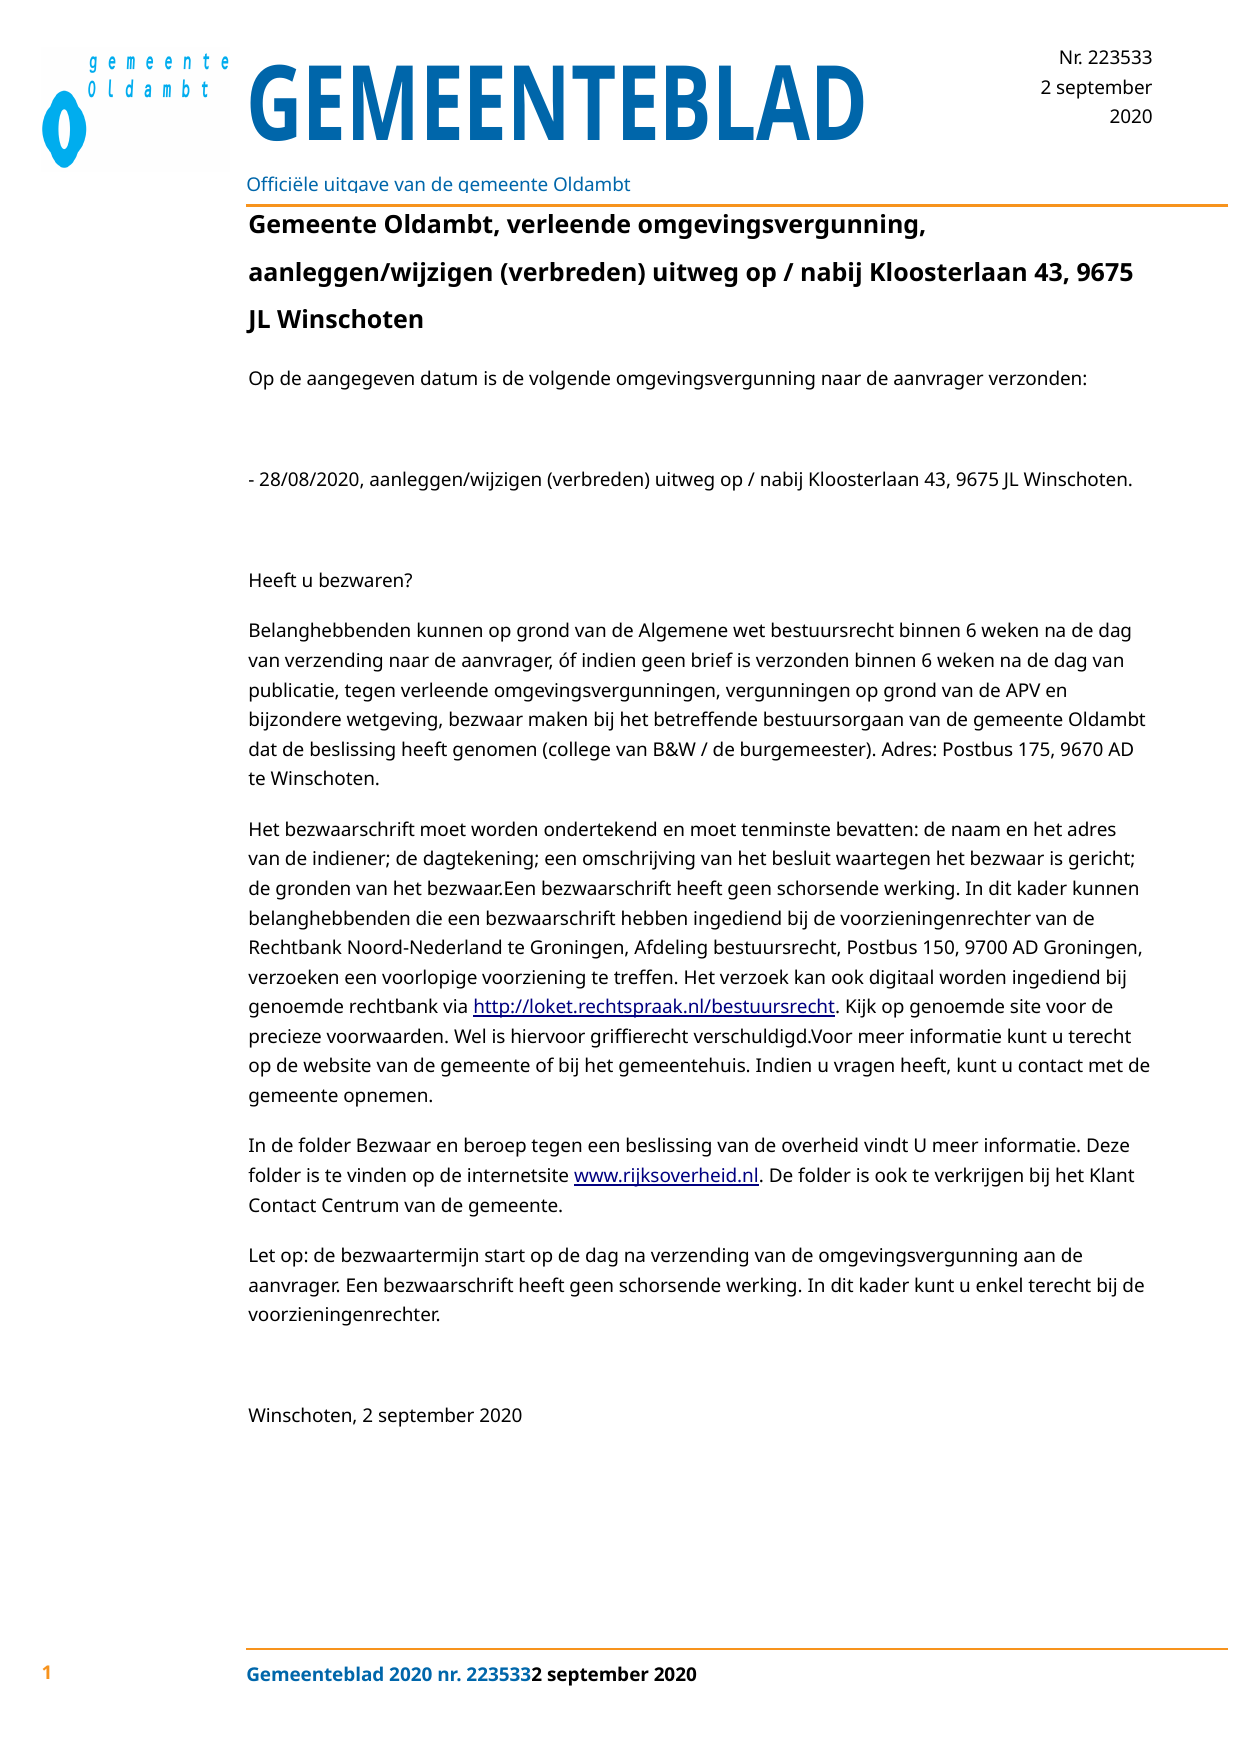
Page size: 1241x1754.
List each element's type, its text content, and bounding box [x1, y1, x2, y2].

text Belanghebbenden kunnen op grond van de Algemene wet bestuursrecht binnen 6 weken na de dag van verzending naar de aanvrager, óf indien geen brief is verzonden binnen 6 weken na de dag van publicatie, tegen verleende omgevingsvergunningen, vergunningen op grond van de APV en bijzondere wetgeving, bezwaar maken bij het betreffende bestuursorgaan van de gemeente Oldambt dat de beslissing heeft genomen (college van B&W / de burgemeester). Adres: Postbus 175, 9670 AD te Winschoten. [248, 618, 1152, 791]
text Gemeente Oldambt, verleende omgevingsvergunning, aanleggen/wijzigen (verbreden) uitweg op / nabij Kloosterlaan 43, 9675 JL Winschoten [248, 207, 1152, 336]
text Heeft u bezwaren? [248, 567, 1152, 593]
picture [41, 47, 231, 172]
text Let op: de bezwaartermijn start op de dag na verzending van de omgevingsvergunning aan de aanvrager. Een bezwaarschrift heeft geen schorsende werking. In dit kader kunt u enkel terecht bij de voorzieningenrechter. [248, 1242, 1152, 1327]
text Op de aangegeven datum is de volgende omgevingsvergunning naar de aanvrager verzonden: [248, 366, 1152, 391]
text Winschoten, 2 september 2020 [248, 1402, 1152, 1428]
text - 28/08/2020, aanleggen/wijzigen (verbreden) uitweg op / nabij Kloosterlaan 43, 9675 JL Winschoten. [248, 466, 1152, 492]
text In de folder Bezwaar en beroep tegen een beslissing van de overheid vindt U meer informatie. Deze folder is te vinden op de internetsite www.rijksoverheid.nl. De folder is ook te verkrijgen bij het Klant Contact Centrum van de gemeente. [248, 1133, 1152, 1217]
text Het bezwaarschrift moet worden ondertekend en moet tenminste bevatten: de naam en het adres van de indiener; de dagtekening; een omschrijving van het besluit waartegen het bezwaar is gericht; de gronden van het bezwaar.Een bezwaarschrift heeft geen schorsende werking. In dit kader kunnen belanghebbenden die een bezwaarschrift hebben ingediend bij de voorzieningenrechter van de Rechtbank Noord-Nederland te Groningen, Afdeling bestuursrecht, Postbus 150, 9700 AD Groningen, verzoeken een voorlopige voorziening te treffen. Het verzoek kan ook digitaal worden ingediend bij genoemde rechtbank via http://loket.rechtspraak.nl/bestuursrecht. Kijk op genoemde site voor de precieze voorwaarden. Wel is hiervoor griffierecht verschuldigd.Voor meer informatie kunt u terecht op de website van de gemeente of bij het gemeentehuis. Indien u vragen heeft, kunt u contact met de gemeente opnemen. [248, 816, 1152, 1108]
